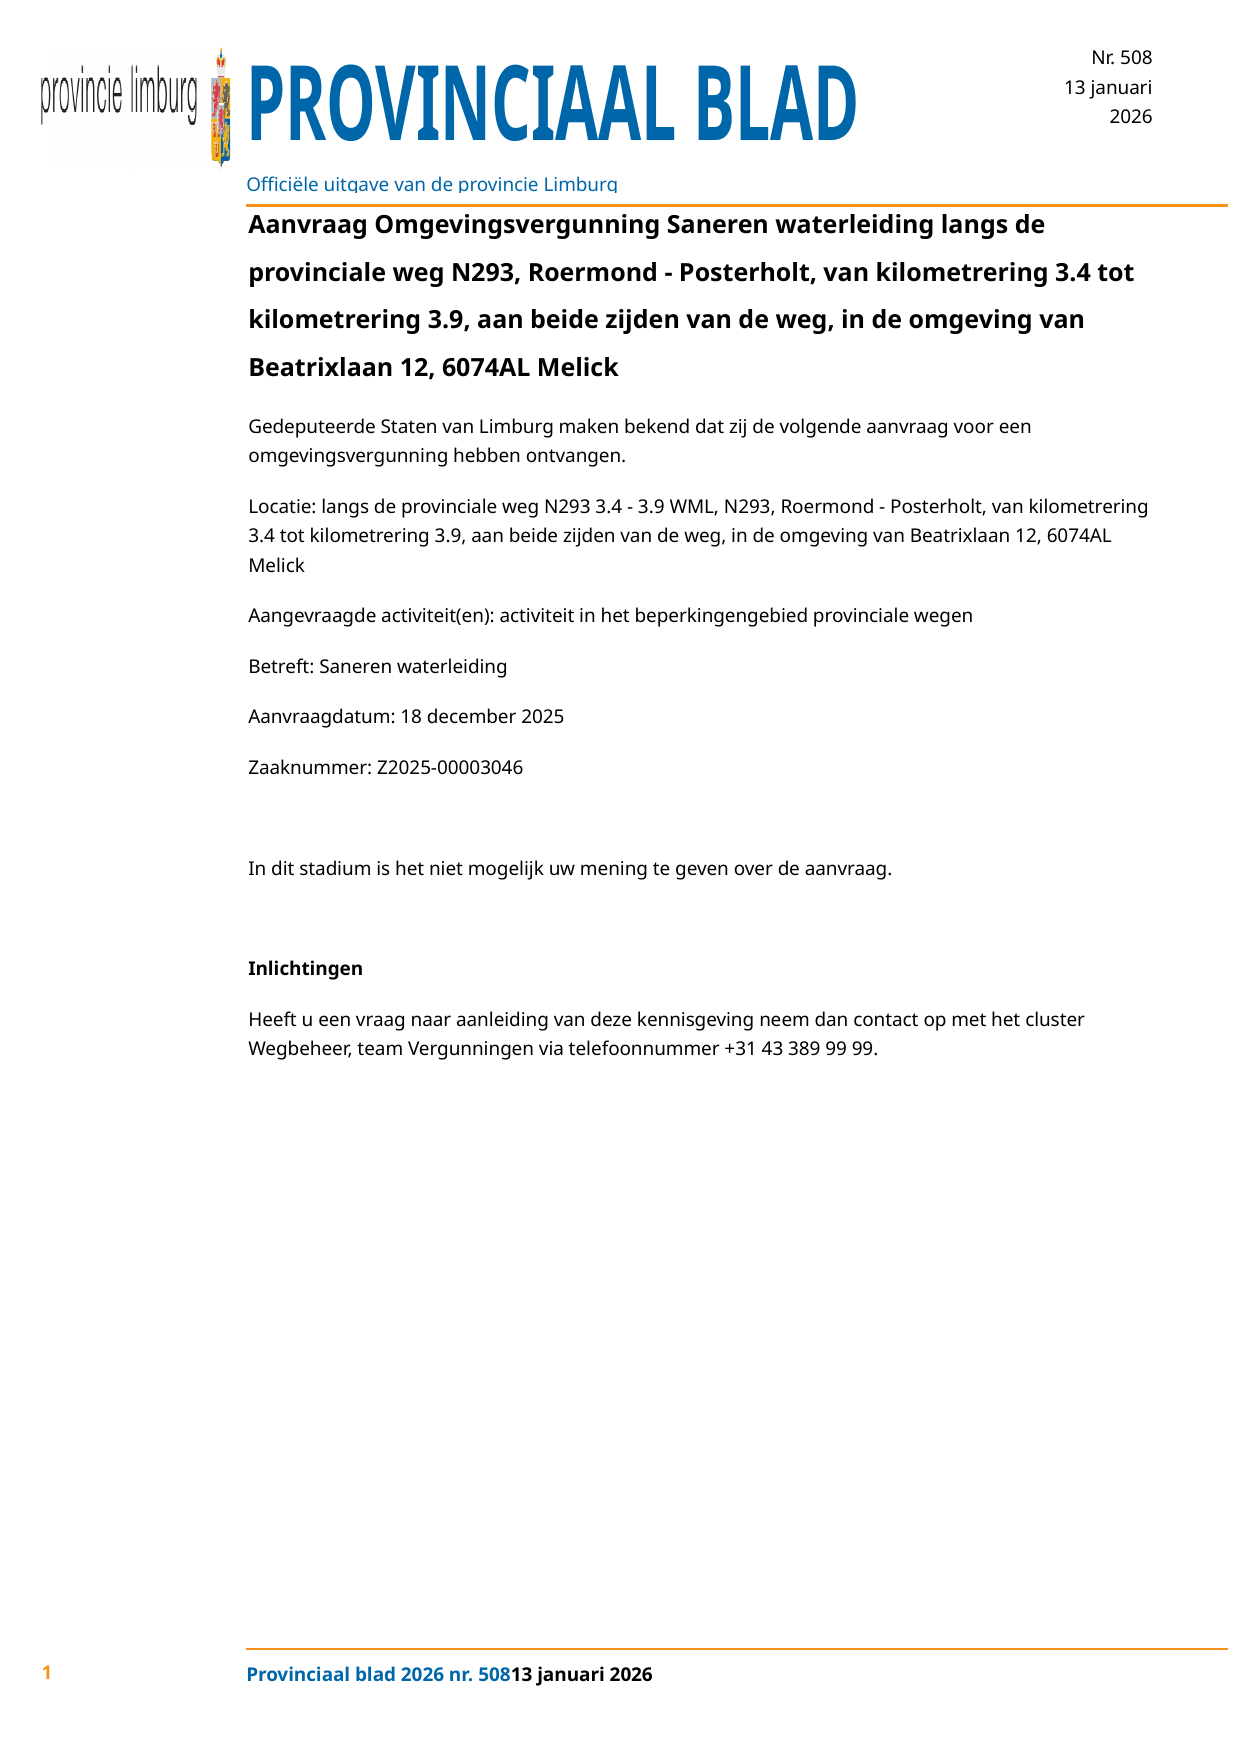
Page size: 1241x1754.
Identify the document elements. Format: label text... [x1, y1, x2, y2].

text Aanvraagdatum: 18 december 2025 [248, 703, 1152, 729]
text Locatie: langs de provinciale weg N293 3.4 - 3.9 WML, N293, Roermond - Posterholt, van kilometrering 3.4 tot kilometrering 3.9, aan beide zijden van de weg, in de omgeving van Beatrixlaan 12, 6074AL Melick [248, 493, 1152, 578]
text Zaaknummer: Z2025-00003046 [248, 754, 1152, 780]
text Gedeputeerde Staten van Limburg maken bekend dat zij de volgende aanvraag voor een omgevingsvergunning hebben ontvangen. [248, 413, 1152, 468]
text In dit stadium is het niet mogelijk uw mening te geven over de aanvraag. [248, 855, 1152, 881]
text Betreft: Saneren waterleiding [248, 653, 1152, 679]
text Heeft u een vraag naar aanleiding van deze kennisgeving neem dan contact op met het cluster Wegbeheer, team Vergunningen via telefoonnummer +31 43 389 99 99. [248, 1006, 1152, 1061]
picture [41, 47, 231, 172]
text Inlichtingen [248, 956, 1152, 981]
text Aanvraag Omgevingsvergunning Saneren waterleiding langs de provinciale weg N293, Roermond - Posterholt, van kilometrering 3.4 tot kilometrering 3.9, aan beide zijden van de weg, in de omgeving van Beatrixlaan 12, 6074AL Melick [248, 207, 1152, 384]
text Aangevraagde activiteit(en): activiteit in het beperkingengebied provinciale wegen [248, 603, 1152, 628]
